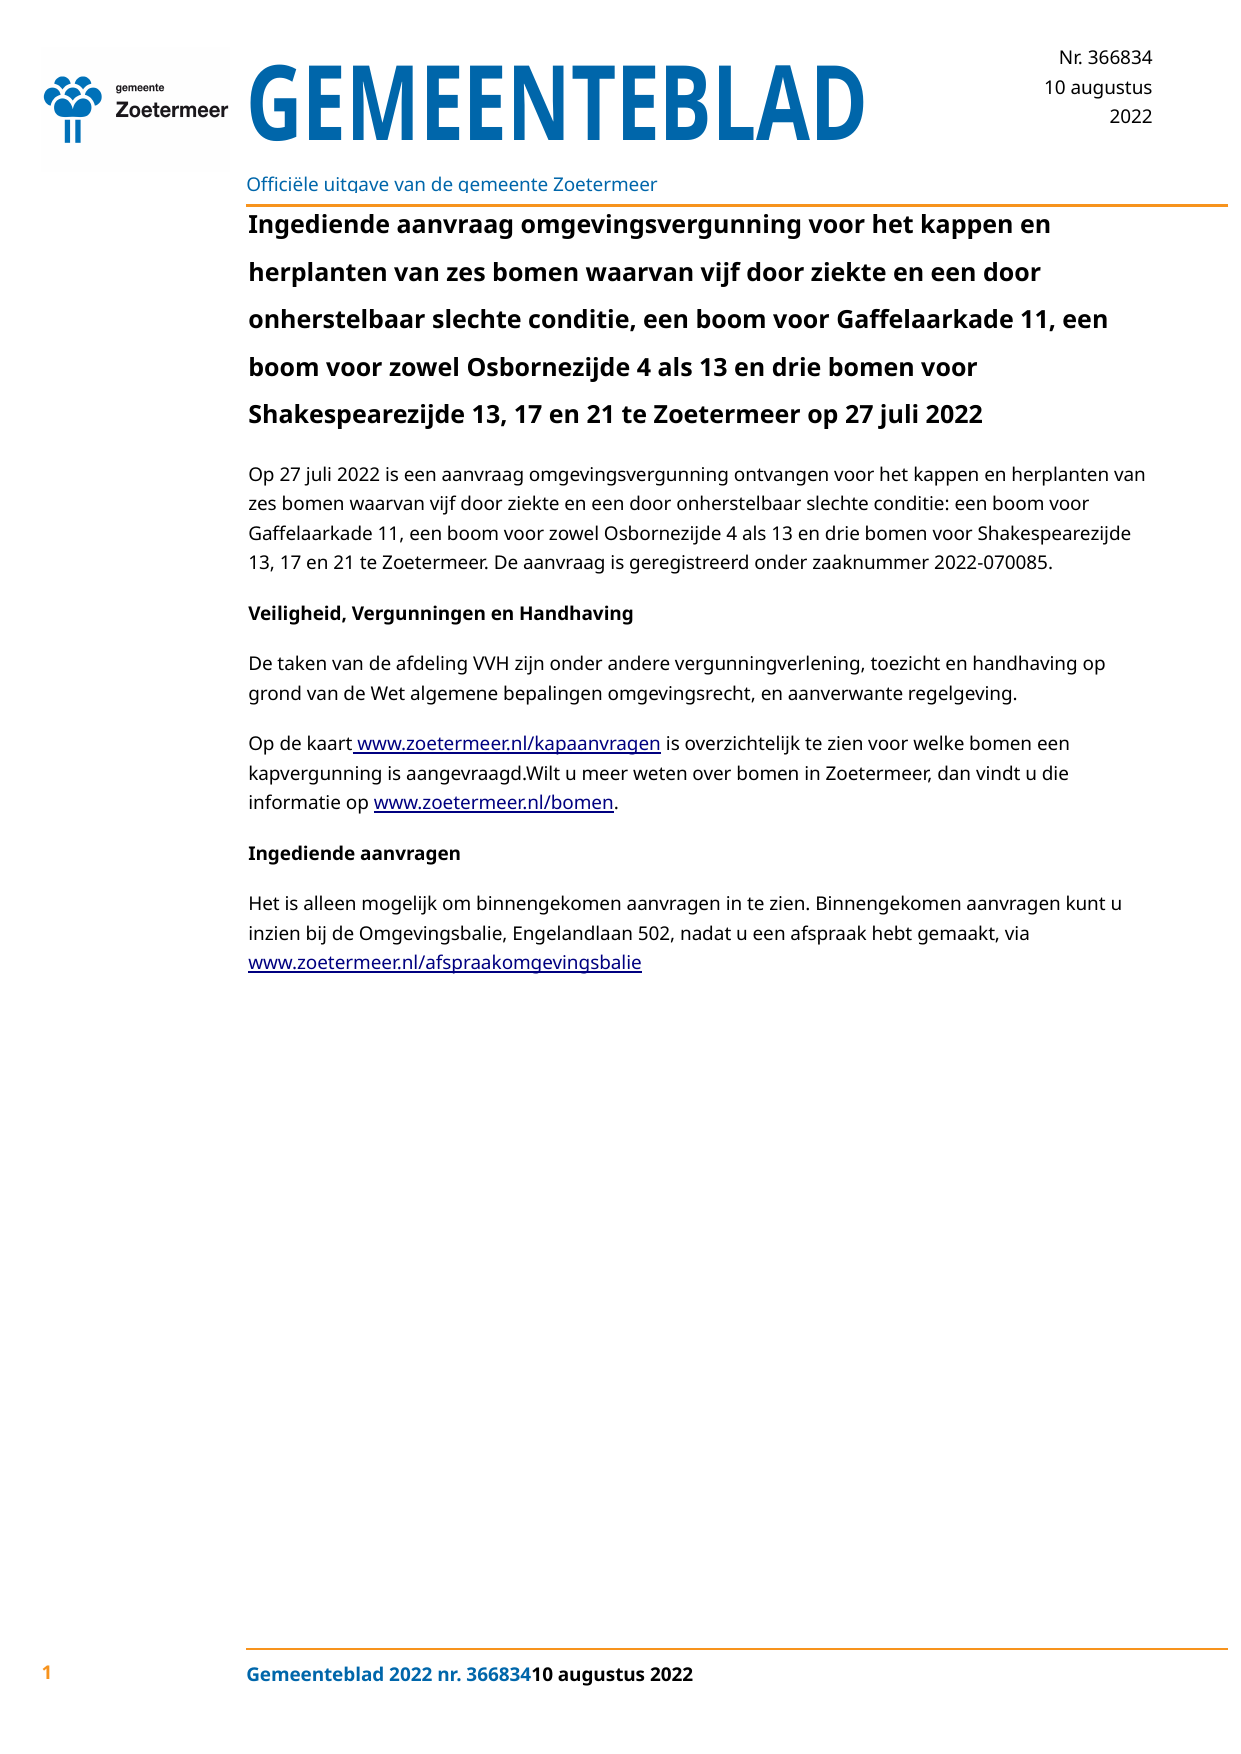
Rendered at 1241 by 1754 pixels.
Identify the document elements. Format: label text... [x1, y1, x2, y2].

picture [41, 47, 231, 172]
text De taken van de afdeling VVH zijn onder andere vergunningverlening, toezicht en handhaving op grond van de Wet algemene bepalingen omgevingsrecht, en aanverwante regelgeving. [248, 650, 1152, 706]
text Het is alleen mogelijk om binnengekomen aanvragen in te zien. Binnengekomen aanvragen kunt u inzien bij de Omgevingsbalie, Engelandlaan 502, nadat u een afspraak hebt gemaakt, via www.zoetermeer.nl/afspraakomgevingsbalie [248, 890, 1152, 975]
text Ingediende aanvragen [248, 840, 1152, 866]
text Op 27 juli 2022 is een aanvraag omgevingsvergunning ontvangen voor het kappen en herplanten van zes bomen waarvan vijf door ziekte en een door onherstelbaar slechte conditie: een boom voor Gaffelaarkade 11, een boom voor zowel Osbornezijde 4 als 13 en drie bomen voor Shakespearezijde 13, 17 en 21 te Zoetermeer. De aanvraag is geregistreerd onder zaaknummer 2022-070085. [248, 461, 1152, 575]
text Op de kaart www.zoetermeer.nl/kapaanvragen is overzichtelijk te zien voor welke bomen een kapvergunning is aangevraagd.Wilt u meer weten over bomen in Zoetermeer, dan vindt u die informatie op www.zoetermeer.nl/bomen. [248, 730, 1152, 815]
text Veiligheid, Vergunningen en Handhaving [248, 600, 1152, 626]
text Ingediende aanvraag omgevingsvergunning voor het kappen en herplanten van zes bomen waarvan vijf door ziekte en een door onherstelbaar slechte conditie, een boom voor Gaffelaarkade 11, een boom voor zowel Osbornezijde 4 als 13 en drie bomen voor Shakespearezijde 13, 17 en 21 te Zoetermeer op 27 juli 2022 [248, 207, 1152, 431]
